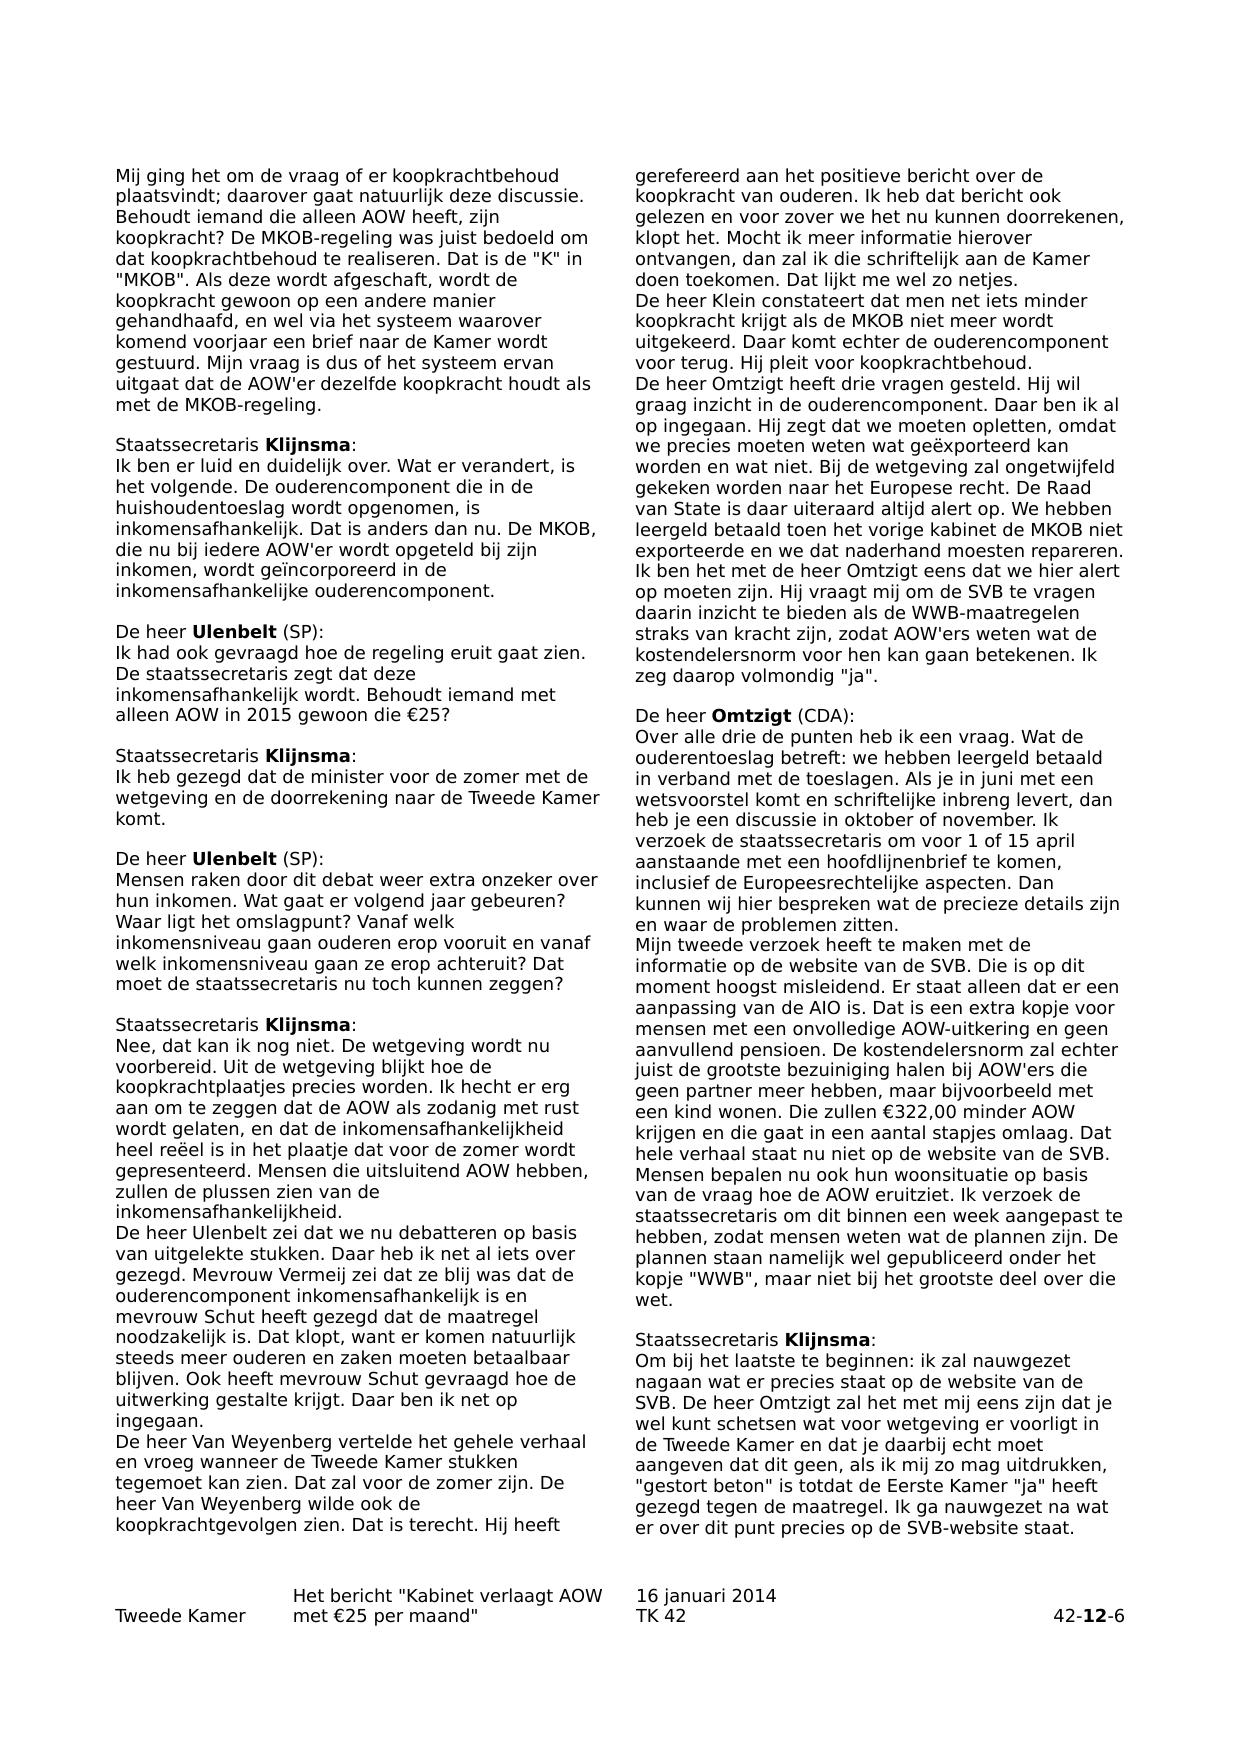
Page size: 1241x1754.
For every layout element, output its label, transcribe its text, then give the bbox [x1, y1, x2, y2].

text Mensen raken door dit debat weer extra onzeker over hun inkomen. Wat gaat er volgend jaar gebeuren? Waar ligt het omslagpunt? Vanaf welk inkomensniveau gaan ouderen erop vooruit en vanaf welk inkomensniveau gaan ze erop achteruit? Dat moet de staatssecretaris nu toch kunnen zeggen? [115, 870, 605, 995]
text De heer Ulenbelt (SP): [115, 622, 605, 643]
text Staatssecretaris Klijnsma: [115, 1015, 605, 1036]
text Om bij het laatste te beginnen: ik zal nauwgezet nagaan wat er precies staat op de website van de SVB. De heer Omtzigt zal het met mij eens zijn dat je wel kunt schetsen wat voor wetgeving er voorligt in de Tweede Kamer en dat je daarbij echt moet aangeven dat dit geen, als ik mij zo mag uitdrukken, "gestort beton" is totdat de Eerste Kamer "ja" heeft gezegd tegen de maatregel. Ik ga nauwgezet na wat er over dit punt precies op de SVB-website staat. [635, 1351, 1125, 1538]
text De heer Ulenbelt zei dat we nu debatteren op basis van uitgelekte stukken. Daar heb ik net al iets over gezegd. Mevrouw Vermeij zei dat ze blij was dat de ouderencomponent inkomensafhankelijk is en mevrouw Schut heeft gezegd dat de maatregel noodzakelijk is. Dat klopt, want er komen natuurlijk steeds meer ouderen en zaken moeten betaalbaar blijven. Ook heeft mevrouw Schut gevraagd hoe de uitwerking gestalte krijgt. Daar ben ik net op ingegaan. [115, 1223, 605, 1431]
text Ik ben er luid en duidelijk over. Wat er verandert, is het volgende. De ouderencomponent die in de huishoudentoeslag wordt opgenomen, is inkomensafhankelijk. Dat is anders dan nu. De MKOB, die nu bij iedere AOW'er wordt opgeteld bij zijn inkomen, wordt geïncorporeerd in de inkomensafhankelijke ouderencomponent. [115, 456, 605, 602]
text Ik had ook gevraagd hoe de regeling eruit gaat zien. De staatssecretaris zegt dat deze inkomensafhankelijk wordt. Behoudt iemand met alleen AOW in 2015 gewoon die €25? [115, 643, 605, 726]
text Nee, dat kan ik nog niet. De wetgeving wordt nu voorbereid. Uit de wetgeving blijkt hoe de koopkrachtplaatjes precies worden. Ik hecht er erg aan om te zeggen dat de AOW als zodanig met rust wordt gelaten, en dat de inkomensafhankelijkheid heel reëel is in het plaatje dat voor de zomer wordt gepresenteerd. Mensen die uitsluitend AOW hebben, zullen de plussen zien van de inkomensafhankelijkheid. [115, 1036, 605, 1223]
text Staatssecretaris Klijnsma: [115, 435, 605, 456]
text De heer Omtzigt (CDA): [635, 706, 1125, 727]
text Ik heb gezegd dat de minister voor de zomer met de wetgeving en de doorrekening naar de Tweede Kamer komt. [115, 767, 605, 829]
text Staatssecretaris Klijnsma: [635, 1330, 1125, 1351]
text De heer Ulenbelt (SP): [115, 849, 605, 870]
text Over alle drie de punten heb ik een vraag. Wat de ouderentoeslag betreft: we hebben leergeld betaald in verband met de toeslagen. Als je in juni met een wetsvoorstel komt en schriftelijke inbreng levert, dan heb je een discussie in oktober of november. Ik verzoek de staatssecretaris om voor 1 of 15 april aanstaande met een hoofdlijnenbrief te komen, inclusief de Europeesrechtelijke aspecten. Dan kunnen wij hier bespreken wat de precieze details zijn en waar de problemen zitten. [635, 727, 1125, 935]
text Mijn tweede verzoek heeft te maken met de informatie op de website van de SVB. Die is op dit moment hoogst misleidend. Er staat alleen dat er een aanpassing van de AIO is. Dat is een extra kopje voor mensen met een onvolledige AOW-uitkering en geen aanvullend pensioen. De kostendelersnorm zal echter juist de grootste bezuiniging halen bij AOW'ers die geen partner meer hebben, maar bijvoorbeeld met een kind wonen. Die zullen €322,00 minder AOW krijgen en die gaat in een aantal stapjes omlaag. Dat hele verhaal staat nu niet op de website van de SVB. Mensen bepalen nu ook hun woonsituatie op basis van de vraag hoe de AOW eruitziet. Ik verzoek de staatssecretaris om dit binnen een week aangepast te hebben, zodat mensen weten wat de plannen zijn. De plannen staan namelijk wel gepubliceerd onder het kopje "WWB", maar niet bij het grootste deel over die wet. [635, 935, 1125, 1310]
text De heer Klein constateert dat men net iets minder koopkracht krijgt als de MKOB niet meer wordt uitgekeerd. Daar komt echter de ouderencomponent voor terug. Hij pleit voor koopkrachtbehoud. [635, 290, 1125, 374]
text De heer Van Weyenberg vertelde het gehele verhaal en vroeg wanneer de Tweede Kamer stukken tegemoet kan zien. Dat zal voor de zomer zijn. De heer Van Weyenberg wilde ook de koopkrachtgevolgen zien. Dat is terecht. Hij heeft [115, 1431, 605, 1536]
text Mij ging het om de vraag of er koopkrachtbehoud plaatsvindt; daarover gaat natuurlijk deze discussie. Behoudt iemand die alleen AOW heeft, zijn koopkracht? De MKOB-regeling was juist bedoeld om dat koopkrachtbehoud te realiseren. Dat is de "K" in "MKOB". Als deze wordt afgeschaft, wordt de koopkracht gewoon op een andere manier gehandhaafd, en wel via het systeem waarover komend voorjaar een brief naar de Kamer wordt gestuurd. Mijn vraag is dus of het systeem ervan uitgaat dat de AOW'er dezelfde koopkracht houdt als met de MKOB-regeling. [115, 165, 605, 415]
text gerefereerd aan het positieve bericht over de koopkracht van ouderen. Ik heb dat bericht ook gelezen en voor zover we het nu kunnen doorrekenen, klopt het. Mocht ik meer informatie hierover ontvangen, dan zal ik die schriftelijk aan de Kamer doen toekomen. Dat lijkt me wel zo netjes. [635, 165, 1125, 290]
text De heer Omtzigt heeft drie vragen gesteld. Hij wil graag inzicht in de ouderencomponent. Daar ben ik al op ingegaan. Hij zegt dat we moeten opletten, omdat we precies moeten weten wat geëxporteerd kan worden en wat niet. Bij de wetgeving zal ongetwijfeld gekeken worden naar het Europese recht. De Raad van State is daar uiteraard altijd alert op. We hebben leergeld betaald toen het vorige kabinet de MKOB niet exporteerde en we dat naderhand moesten repareren. Ik ben het met de heer Omtzigt eens dat we hier alert op moeten zijn. Hij vraagt mij om de SVB te vragen daarin inzicht te bieden als de WWB-maatregelen straks van kracht zijn, zodat AOW'ers weten wat de kostendelersnorm voor hen kan gaan betekenen. Ik zeg daarop volmondig "ja". [635, 374, 1125, 686]
text Staatssecretaris Klijnsma: [115, 746, 605, 767]
